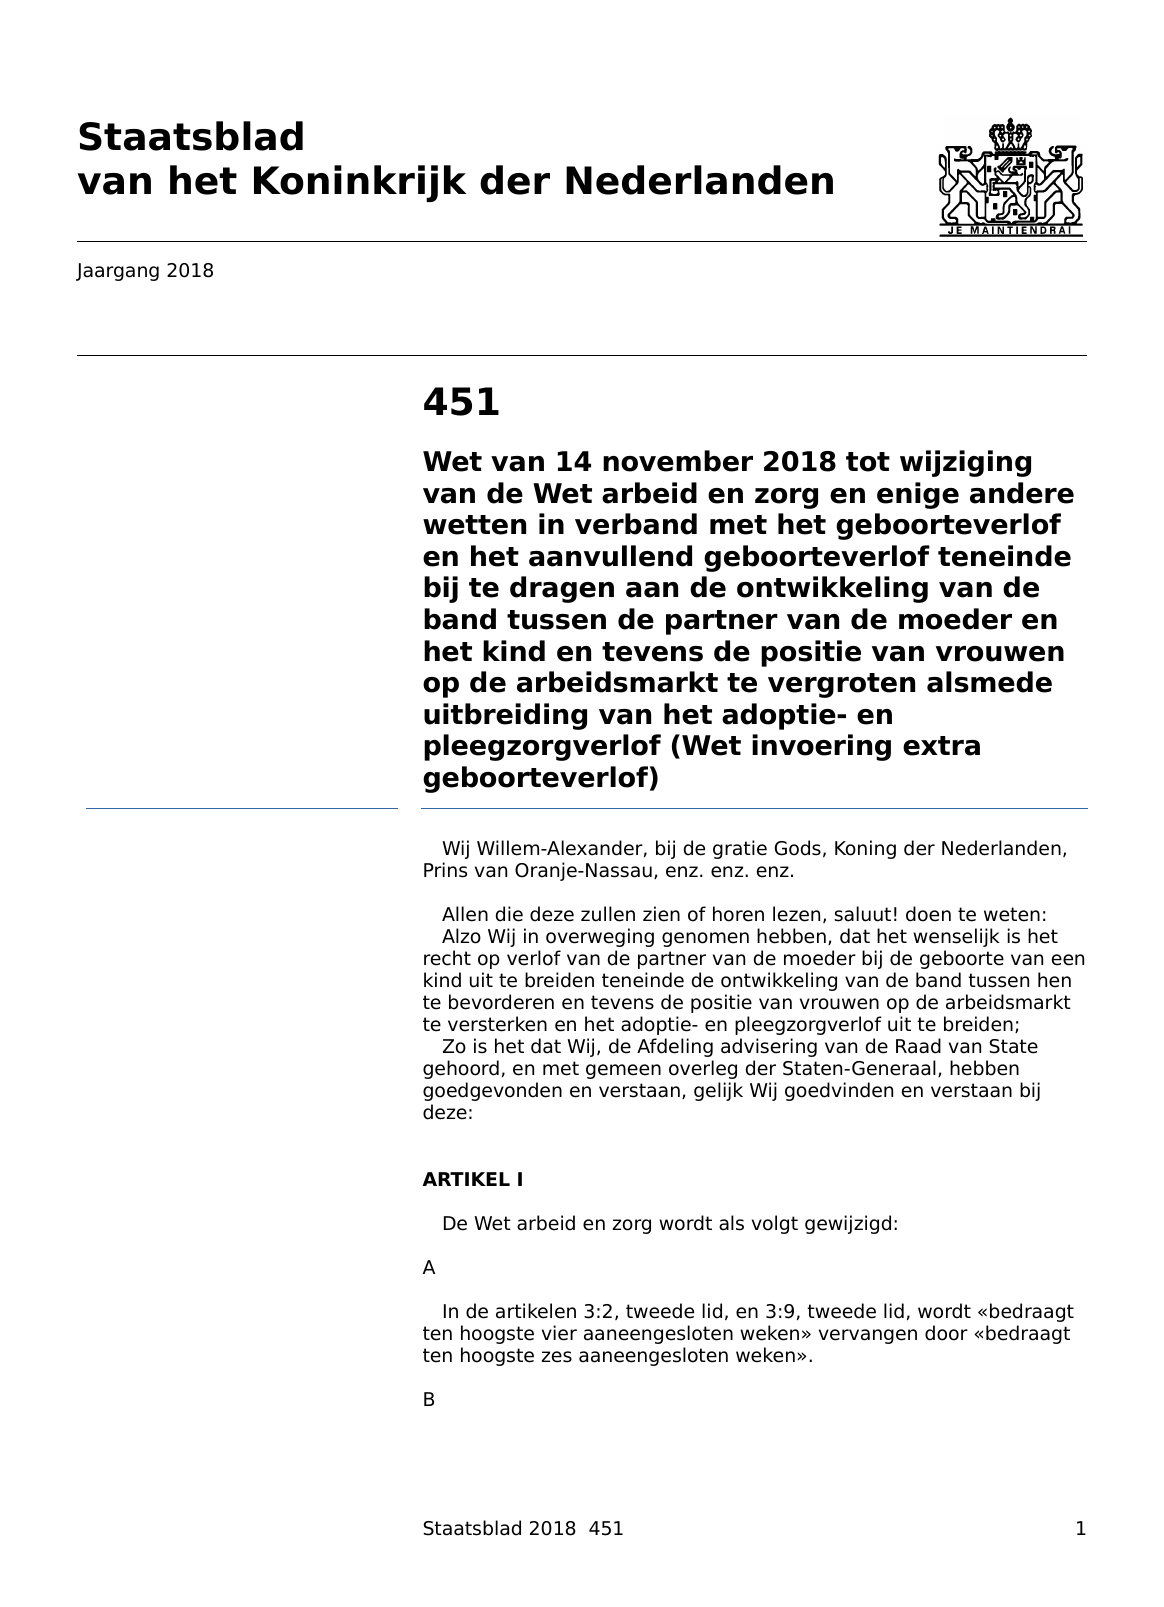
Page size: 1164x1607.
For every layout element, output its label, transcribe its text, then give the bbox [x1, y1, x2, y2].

table_cell Jaargang 2018 [77, 242, 1087, 355]
text Allen die deze zullen zien of horen lezen, saluut! doen te weten: [422, 904, 1087, 926]
table_header [886, 100, 1087, 241]
text Alzo Wij in overweging genomen hebben, dat het wenselijk is het recht op verlof van de partner van de moeder bij de geboorte van een kind uit te breiden teneinde de ontwikkeling van de band tussen hen te bevorderen en tevens de positie van vrouwen op de arbeidsmarkt te versterken en het adoptie- en pleegzorgverlof uit te breiden; [422, 926, 1087, 1036]
text Wij Willem-Alexander, bij de gratie Gods, Koning der Nederlanden, Prins van Oranje-Nassau, enz. enz. enz. [422, 838, 1087, 882]
text Wet van 14 november 2018 tot wijziging van de Wet arbeid en zorg en enige andere wetten in verband met het geboorteverlof en het aanvullend geboorteverlof teneinde bij te dragen aan de ontwikkeling van de band tussen de partner van de moeder en het kind en tevens de positie van vrouwen op de arbeidsmarkt te vergroten alsmede uitbreiding van het adoptie- en pleegzorgverlof (Wet invoering extra geboorteverlof) [422, 447, 1087, 794]
text B [422, 1389, 1087, 1411]
text In de artikelen 3:2, tweede lid, en 3:9, tweede lid, wordt «bedraagt ten hoogste vier aaneengesloten weken» vervangen door «bedraagt ten hoogste zes aaneengesloten weken». [422, 1301, 1087, 1367]
table_header Staatsblad van het Koninkrijk der Nederlanden [77, 100, 886, 241]
subtitle 451 [422, 381, 1087, 424]
subtitle ARTIKEL I [422, 1168, 1087, 1190]
text Zo is het dat Wij, de Afdeling advisering van de Raad van State gehoord, en met gemeen overleg der Staten-Generaal, hebben goedgevonden en verstaan, gelijk Wij goedvinden en verstaan bij deze: [422, 1036, 1087, 1124]
picture [936, 115, 1087, 240]
text De Wet arbeid en zorg wordt als volgt gewijzigd: [422, 1213, 1087, 1234]
text A [422, 1257, 1087, 1279]
